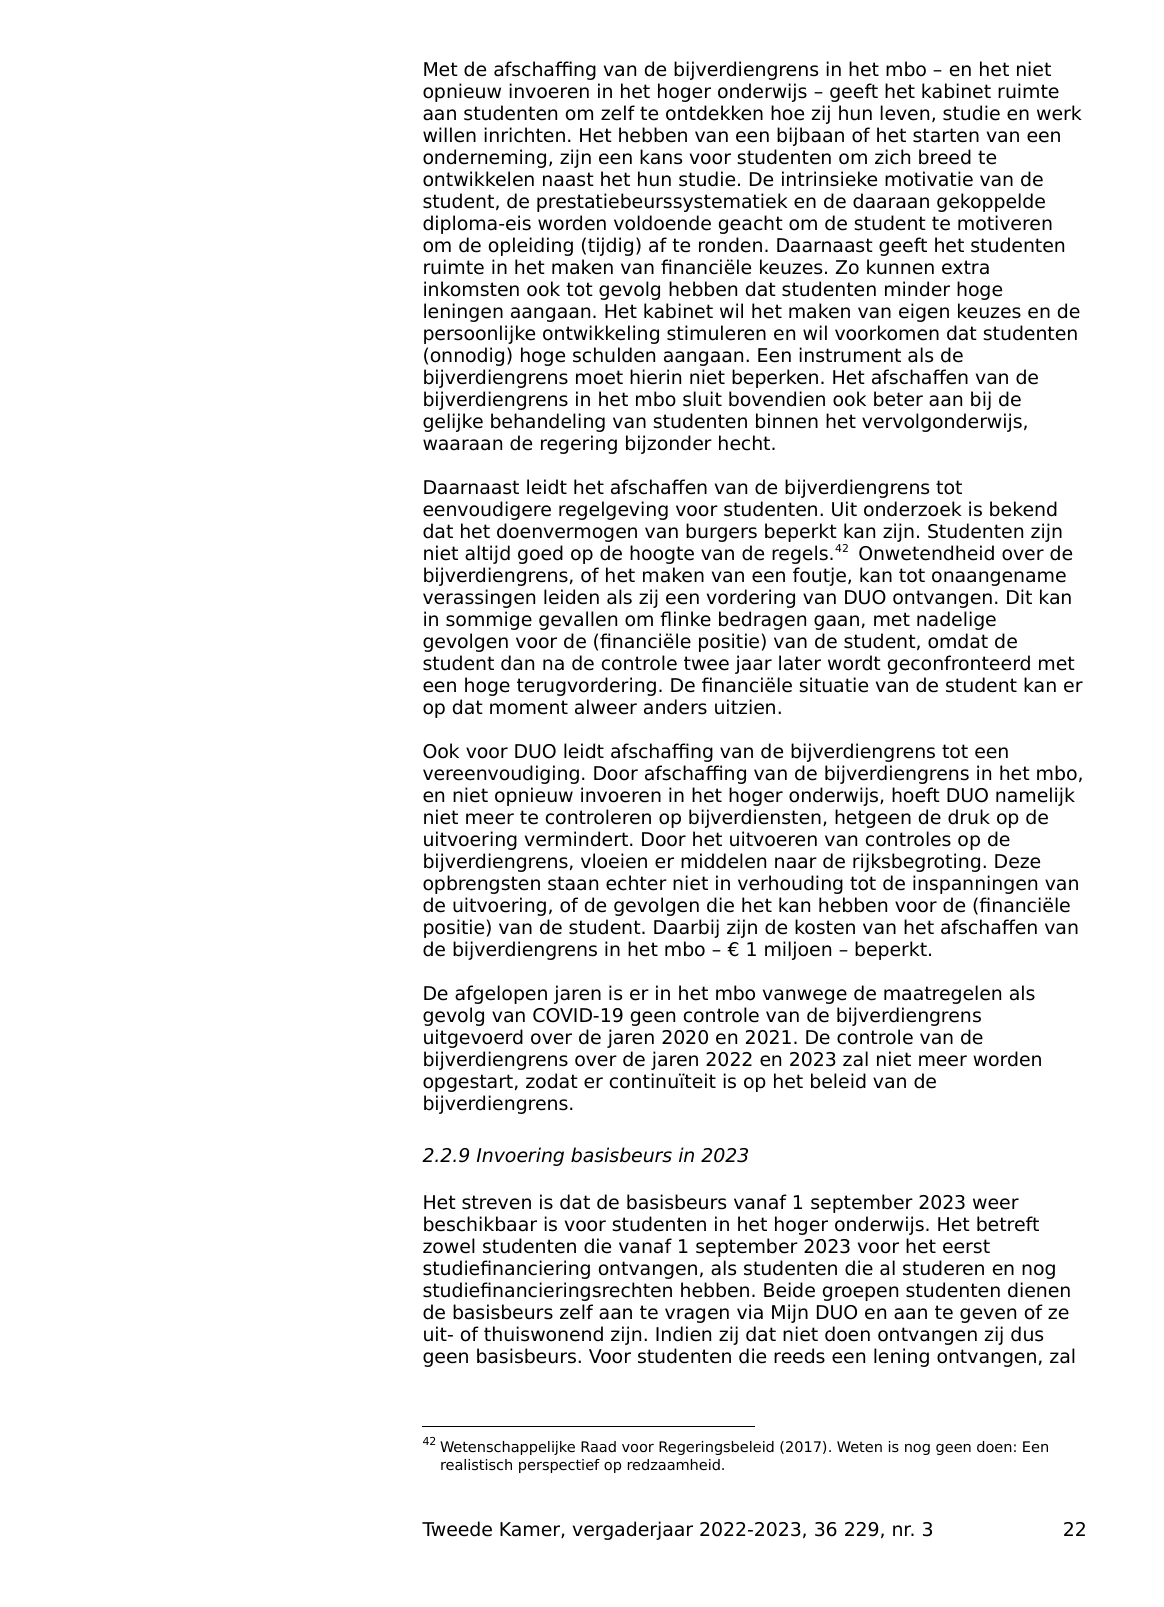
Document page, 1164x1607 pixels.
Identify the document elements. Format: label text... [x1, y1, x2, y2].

subtitle 2.2.9 Invoering basisbeurs in 2023 [422, 1145, 1087, 1167]
text Wetenschappelijke Raad voor Regeringsbeleid (2017). Weten is nog geen doen: Een realistisch perspectief op redzaamheid. [422, 1435, 1087, 1474]
text Met de afschaffing van de bijverdiengrens in het mbo – en het niet opnieuw invoeren in het hoger onderwijs – geeft het kabinet ruimte aan studenten om zelf te ontdekken hoe zij hun leven, studie en werk willen inrichten. Het hebben van een bijbaan of het starten van een onderneming, zijn een kans voor studenten om zich breed te ontwikkelen naast het hun studie. De intrinsieke motivatie van de student, de prestatiebeurssystematiek en de daaraan gekoppelde diploma-eis worden voldoende geacht om de student te motiveren om de opleiding (tijdig) af te ronden. Daarnaast geeft het studenten ruimte in het maken van financiële keuzes. Zo kunnen extra inkomsten ook tot gevolg hebben dat studenten minder hoge leningen aangaan. Het kabinet wil het maken van eigen keuzes en de persoonlijke ontwikkeling stimuleren en wil voorkomen dat studenten (onnodig) hoge schulden aangaan. Een instrument als de bijverdiengrens moet hierin niet beperken. Het afschaffen van de bijverdiengrens in het mbo sluit bovendien ook beter aan bij de gelijke behandeling van studenten binnen het vervolgonderwijs, waaraan de regering bijzonder hecht. [422, 59, 1087, 455]
text De afgelopen jaren is er in het mbo vanwege de maatregelen als gevolg van COVID-19 geen controle van de bijverdiengrens uitgevoerd over de jaren 2020 en 2021. De controle van de bijverdiengrens over de jaren 2022 en 2023 zal niet meer worden opgestart, zodat er continuïteit is op het beleid van de bijverdiengrens. [422, 983, 1087, 1115]
text Daarnaast leidt het afschaffen van de bijverdiengrens tot eenvoudigere regelgeving voor studenten. Uit onderzoek is bekend dat het doenvermogen van burgers beperkt kan zijn. Studenten zijn niet altijd goed op de hoogte van de regels. Onwetendheid over de bijverdiengrens, of het maken van een foutje, kan tot onaangename verassingen leiden als zij een vordering van DUO ontvangen. Dit kan in sommige gevallen om flinke bedragen gaan, met nadelige gevolgen voor de (financiële positie) van de student, omdat de student dan na de controle twee jaar later wordt geconfronteerd met een hoge terugvordering. De financiële situatie van de student kan er op dat moment alweer anders uitzien. [422, 477, 1087, 719]
text Ook voor DUO leidt afschaffing van de bijverdiengrens tot een vereenvoudiging. Door afschaffing van de bijverdiengrens in het mbo, en niet opnieuw invoeren in het hoger onderwijs, hoeft DUO namelijk niet meer te controleren op bijverdiensten, hetgeen de druk op de uitvoering vermindert. Door het uitvoeren van controles op de bijverdiengrens, vloeien er middelen naar de rijksbegroting. Deze opbrengsten staan echter niet in verhouding tot de inspanningen van de uitvoering, of de gevolgen die het kan hebben voor de (financiële positie) van de student. Daarbij zijn de kosten van het afschaffen van de bijverdiengrens in het mbo – € 1 miljoen – beperkt. [422, 741, 1087, 961]
text Het streven is dat de basisbeurs vanaf 1 september 2023 weer beschikbaar is voor studenten in het hoger onderwijs. Het betreft zowel studenten die vanaf 1 september 2023 voor het eerst studiefinanciering ontvangen, als studenten die al studeren en nog studiefinancieringsrechten hebben. Beide groepen studenten dienen de basisbeurs zelf aan te vragen via Mijn DUO en aan te geven of ze uit- of thuiswonend zijn. Indien zij dat niet doen ontvangen zij dus geen basisbeurs. Voor studenten die reeds een lening ontvangen, zal [422, 1192, 1087, 1367]
